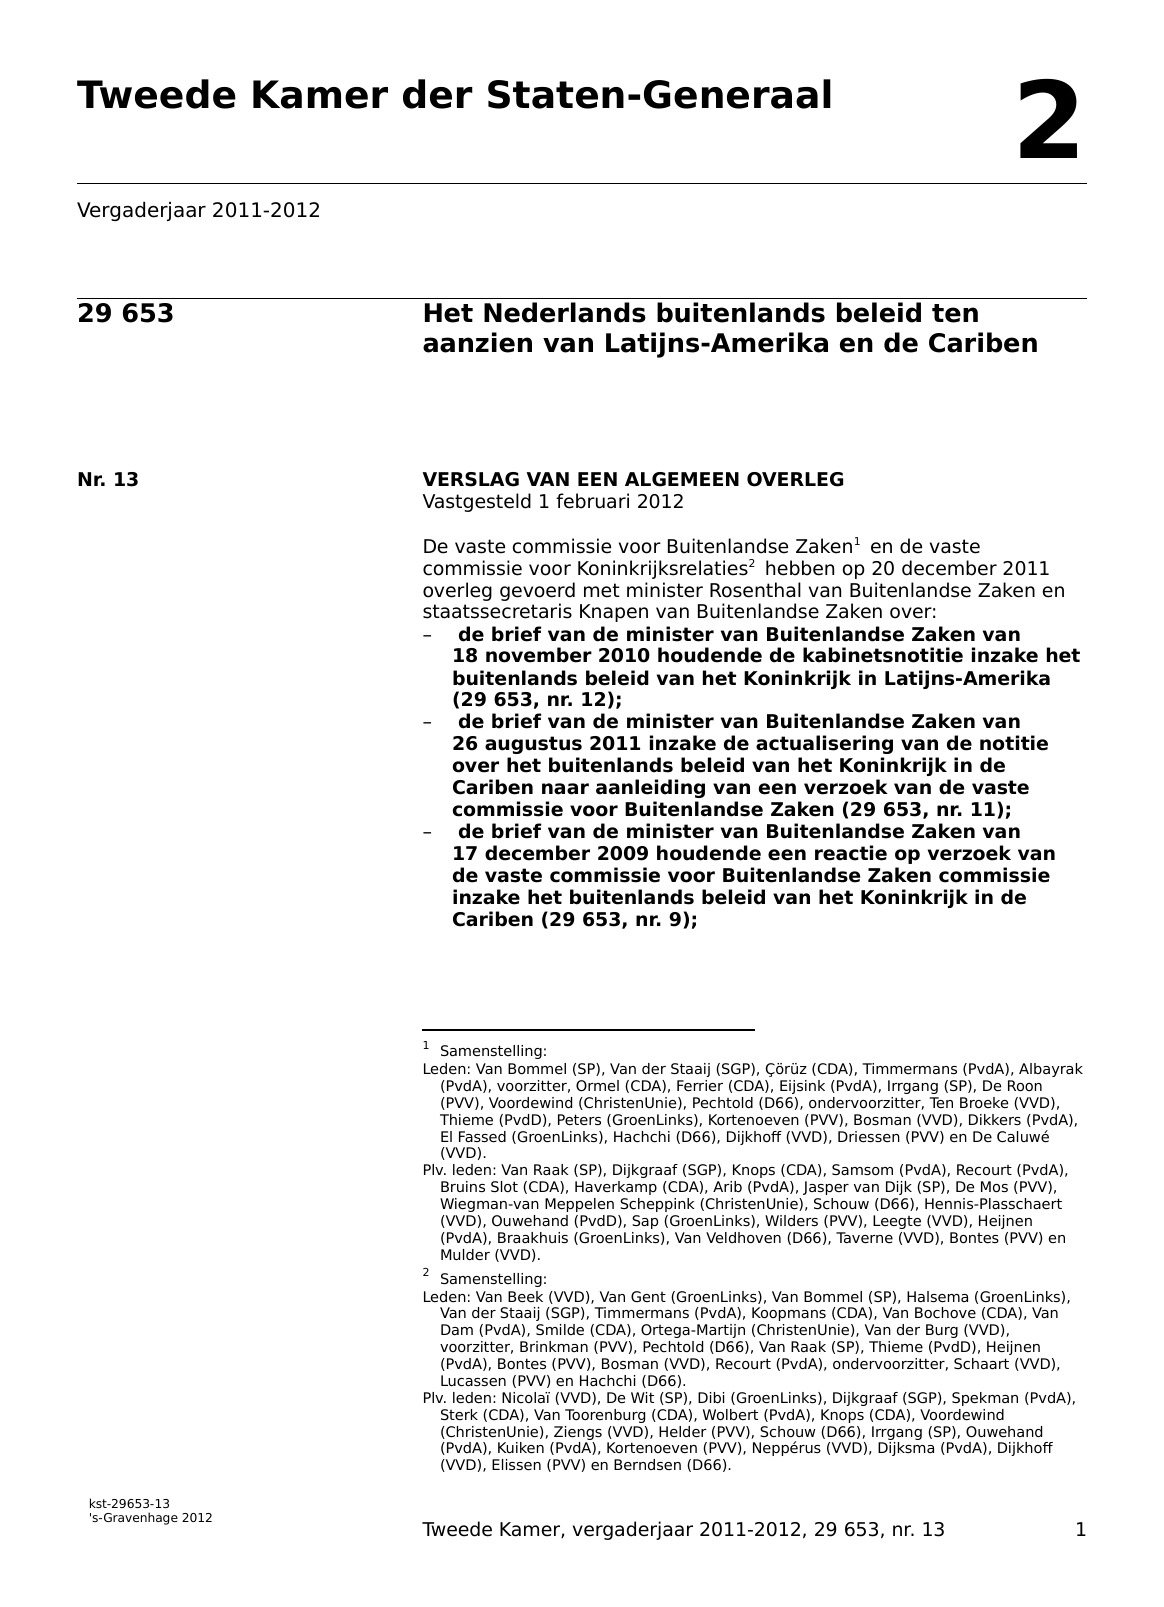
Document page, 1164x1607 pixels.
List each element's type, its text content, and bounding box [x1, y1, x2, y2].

text Vastgesteld 1 februari 2012 [422, 491, 1087, 513]
subtitle Nr. 13 VERSLAG VAN EEN ALGEMEEN OVERLEG [77, 469, 1087, 491]
text De vaste commissie voor Buitenlandse Zaken en de vaste commissie voor Koninkrijksrelaties hebben op 20 december 2011 overleg gevoerd met minister Rosenthal van Buitenlandse Zaken en staatssecretaris Knapen van Buitenlandse Zaken over: [422, 536, 1087, 623]
text Leden: Van Bommel (SP), Van der Staaij (SGP), Çörüz (CDA), Timmermans (PvdA), Albayrak (PvdA), voorzitter, Ormel (CDA), Ferrier (CDA), Eijsink (PvdA), Irrgang (SP), De Roon (PVV), Voordewind (ChristenUnie), Pechtold (D66), ondervoorzitter, Ten Broeke (VVD), Thieme (PvdD), Peters (GroenLinks), Kortenoeven (PVV), Bosman (VVD), Dikkers (PvdA), El Fassed (GroenLinks), Hachchi (D66), Dijkhoff (VVD), Driessen (PVV) en De Caluwé (VVD). [422, 1061, 1087, 1162]
text Samenstelling: [422, 1039, 1087, 1061]
text Leden: Van Beek (VVD), Van Gent (GroenLinks), Van Bommel (SP), Halsema (GroenLinks), Van der Staaij (SGP), Timmermans (PvdA), Koopmans (CDA), Van Bochove (CDA), Van Dam (PvdA), Smilde (CDA), Ortega-Martijn (ChristenUnie), Van der Burg (VVD), voorzitter, Brinkman (PVV), Pechtold (D66), Van Raak (SP), Thieme (PvdD), Heijnen (PvdA), Bontes (PVV), Bosman (VVD), Recourt (PvdA), ondervoorzitter, Schaart (VVD), Lucassen (PVV) en Hachchi (D66). [422, 1289, 1087, 1390]
text 's-Gravenhage 2012 [88, 1511, 323, 1525]
text – de brief van de minister van Buitenlandse Zaken van 26 augustus 2011 inzake de actualisering van de notitie over het buitenlands beleid van het Koninkrijk in de Cariben naar aanleiding van een verzoek van de vaste commissie voor Buitenlandse Zaken (29 653, nr. 11); [422, 711, 1087, 821]
table_header Tweede Kamer der Staten-Generaal [77, 59, 886, 183]
text – de brief van de minister van Buitenlandse Zaken van 18 november 2010 houdende de kabinetsnotitie inzake het buitenlands beleid van het Koninkrijk in Latijns-Amerika (29 653, nr. 12); [422, 623, 1087, 711]
text Plv. leden: Nicolaï (VVD), De Wit (SP), Dibi (GroenLinks), Dijkgraaf (SGP), Spekman (PvdA), Sterk (CDA), Van Toorenburg (CDA), Wolbert (PvdA), Knops (CDA), Voordewind (ChristenUnie), Ziengs (VVD), Helder (PVV), Schouw (D66), Irrgang (SP), Ouwehand (PvdA), Kuiken (PvdA), Kortenoeven (PVV), Neppérus (VVD), Dijksma (PvdA), Dijkhoff (VVD), Elissen (PVV) en Berndsen (D66). [422, 1390, 1087, 1474]
text – de brief van de minister van Buitenlandse Zaken van 17 december 2009 houdende een reactie op verzoek van de vaste commissie voor Buitenlandse Zaken commissie inzake het buitenlands beleid van het Koninkrijk in de Cariben (29 653, nr. 9); [422, 821, 1087, 931]
table_cell Vergaderjaar 2011-2012 [77, 184, 1087, 298]
text kst-29653-13 [88, 1497, 323, 1511]
table_header 2 [886, 59, 1087, 183]
subtitle 29 653 Het Nederlands buitenlands beleid ten aanzien van Latijns-Amerika en de Cariben [77, 299, 1087, 358]
text Plv. leden: Van Raak (SP), Dijkgraaf (SGP), Knops (CDA), Samsom (PvdA), Recourt (PvdA), Bruins Slot (CDA), Haverkamp (CDA), Arib (PvdA), Jasper van Dijk (SP), De Mos (PVV), Wiegman-van Meppelen Scheppink (ChristenUnie), Schouw (D66), Hennis-Plasschaert (VVD), Ouwehand (PvdD), Sap (GroenLinks), Wilders (PVV), Leegte (VVD), Heijnen (PvdA), Braakhuis (GroenLinks), Van Veldhoven (D66), Taverne (VVD), Bontes (PVV) en Mulder (VVD). [422, 1162, 1087, 1264]
text Samenstelling: [422, 1267, 1087, 1289]
